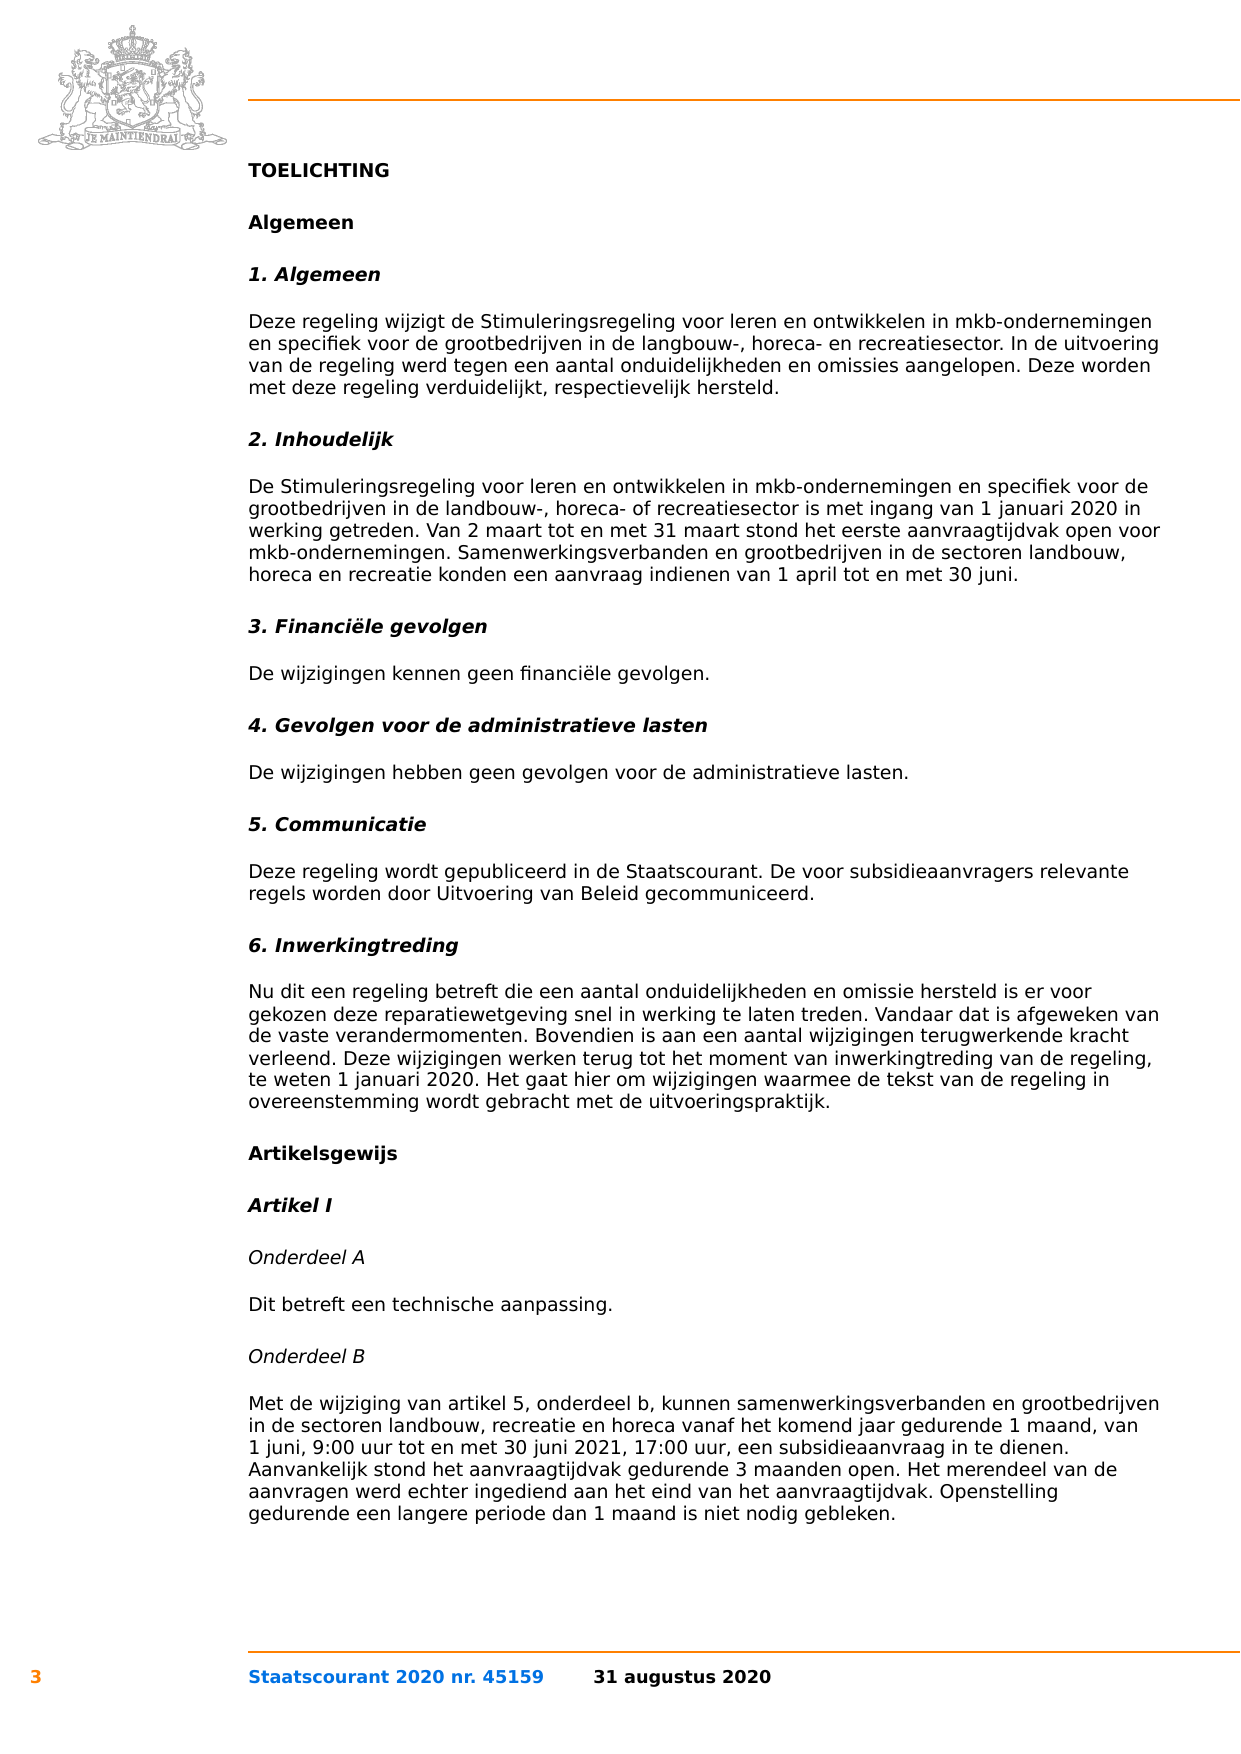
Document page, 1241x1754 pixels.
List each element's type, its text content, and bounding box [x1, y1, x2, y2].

picture [38, 25, 227, 150]
subtitle 1. Algemeen [248, 264, 1163, 286]
subtitle TOELICHTING [248, 160, 1163, 182]
subtitle Artikel I [248, 1195, 1163, 1217]
subtitle Algemeen [248, 212, 1163, 234]
text De Stimuleringsregeling voor leren en ontwikkelen in mkb-ondernemingen en specifiek voor de grootbedrijven in de landbouw-, horeca- of recreatiesector is met ingang van 1 januari 2020 in werking getreden. Van 2 maart tot en met 31 maart stond het eerste aanvraagtijdvak open voor mkb-ondernemingen. Samenwerkingsverbanden en grootbedrijven in de sectoren landbouw, horeca en recreatie konden een aanvraag indienen van 1 april tot en met 30 juni. [248, 476, 1163, 586]
subtitle Artikelsgewijs [248, 1143, 1163, 1165]
text Deze regeling wordt gepubliceerd in de Staatscourant. De voor subsidieaanvragers relevante regels worden door Uitvoering van Beleid gecommuniceerd. [248, 861, 1163, 904]
subtitle 3. Financiële gevolgen [248, 616, 1163, 638]
subtitle Onderdeel B [248, 1346, 1163, 1368]
subtitle 2. Inhoudelijk [248, 429, 1163, 451]
text Nu dit een regeling betreft die een aantal onduidelijkheden en omissie hersteld is er voor gekozen deze reparatiewetgeving snel in werking te laten treden. Vandaar dat is afgeweken van de vaste verandermomenten. Bovendien is aan een aantal wijzigingen terugwerkende kracht verleend. Deze wijzigingen werken terug tot het moment van inwerkingtreding van de regeling, te weten 1 januari 2020. Het gaat hier om wijzigingen waarmee de tekst van de regeling in overeenstemming wordt gebracht met de uitvoeringspraktijk. [248, 981, 1163, 1113]
text Met de wijziging van artikel 5, onderdeel b, kunnen samenwerkingsverbanden en grootbedrijven in de sectoren landbouw, recreatie en horeca vanaf het komend jaar gedurende 1 maand, van 1 juni, 9:00 uur tot en met 30 juni 2021, 17:00 uur, een subsidieaanvraag in te dienen. Aanvankelijk stond het aanvraagtijdvak gedurende 3 maanden open. Het merendeel van de aanvragen werd echter ingediend aan het eind van het aanvraagtijdvak. Openstelling gedurende een langere periode dan 1 maand is niet nodig gebleken. [248, 1393, 1163, 1525]
subtitle 5. Communicatie [248, 813, 1163, 836]
subtitle 6. Inwerkingtreding [248, 934, 1163, 956]
text Dit betreft een technische aanpassing. [248, 1294, 1163, 1316]
subtitle Onderdeel A [248, 1247, 1163, 1269]
text De wijzigingen kennen geen financiële gevolgen. [248, 663, 1163, 684]
text De wijzigingen hebben geen gevolgen voor de administratieve lasten. [248, 762, 1163, 783]
subtitle 4. Gevolgen voor de administratieve lasten [248, 714, 1163, 737]
text Deze regeling wijzigt de Stimuleringsregeling voor leren en ontwikkelen in mkb-ondernemingen en specifiek voor de grootbedrijven in de langbouw-, horeca- en recreatiesector. In de uitvoering van de regeling werd tegen een aantal onduidelijkheden en omissies aangelopen. Deze worden met deze regeling verduidelijkt, respectievelijk hersteld. [248, 311, 1163, 399]
